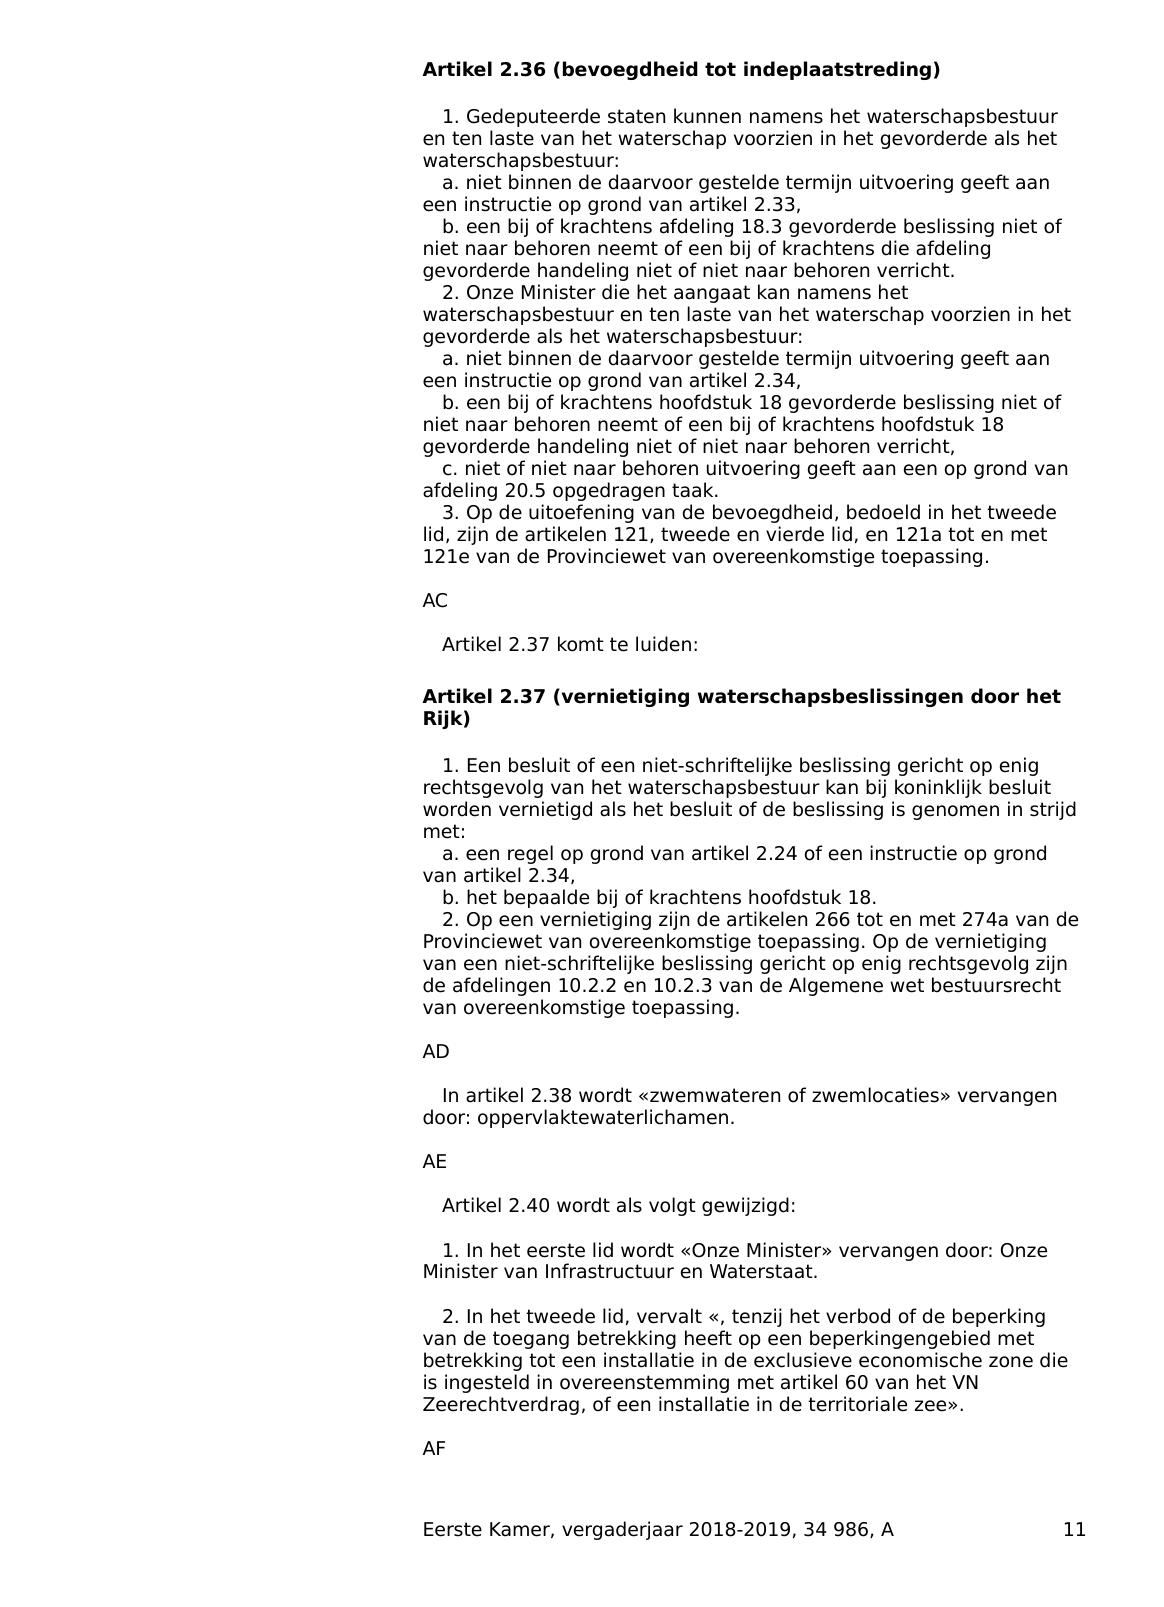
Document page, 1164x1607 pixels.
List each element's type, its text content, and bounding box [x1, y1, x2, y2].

text Artikel 2.37 komt te luiden: [422, 634, 1087, 656]
subtitle Artikel 2.37 (vernietiging waterschapsbeslissingen door het Rijk) [422, 686, 1087, 730]
text a. niet binnen de daarvoor gestelde termijn uitvoering geeft aan een instructie op grond van artikel 2.33, [422, 172, 1087, 216]
text In artikel 2.38 wordt «zwemwateren of zwemlocaties» vervangen door: oppervlaktewaterlichamen. [422, 1085, 1087, 1129]
text b. een bij of krachtens hoofdstuk 18 gevorderde beslissing niet of niet naar behoren neemt of een bij of krachtens hoofdstuk 18 gevorderde handeling niet of niet naar behoren verricht, [422, 392, 1087, 458]
text b. een bij of krachtens afdeling 18.3 gevorderde beslissing niet of niet naar behoren neemt of een bij of krachtens die afdeling gevorderde handeling niet of niet naar behoren verricht. [422, 216, 1087, 282]
text 2. Op een vernietiging zijn de artikelen 266 tot en met 274a van de Provinciewet van overeenkomstige toepassing. Op de vernietiging van een niet-schriftelijke beslissing gericht op enig rechtsgevolg zijn de afdelingen 10.2.2 en 10.2.3 van de Algemene wet bestuursrecht van overeenkomstige toepassing. [422, 909, 1087, 1019]
text b. het bepaalde bij of krachtens hoofdstuk 18. [422, 887, 1087, 909]
text 1. In het eerste lid wordt «Onze Minister» vervangen door: Onze Minister van Infrastructuur en Waterstaat. [422, 1239, 1087, 1283]
text 3. Op de uitoefening van de bevoegdheid, bedoeld in het tweede lid, zijn de artikelen 121, tweede en vierde lid, en 121a tot en met 121e van de Provinciewet van overeenkomstige toepassing. [422, 502, 1087, 568]
text c. niet of niet naar behoren uitvoering geeft aan een op grond van afdeling 20.5 opgedragen taak. [422, 458, 1087, 502]
text AF [422, 1438, 1087, 1460]
text a. een regel op grond van artikel 2.24 of een instructie op grond van artikel 2.34, [422, 843, 1087, 887]
text AE [422, 1151, 1087, 1173]
text 2. In het tweede lid, vervalt «, tenzij het verbod of de beperking van de toegang betrekking heeft op een beperkingengebied met betrekking tot een installatie in de exclusieve economische zone die is ingesteld in overeenstemming met artikel 60 van het VN Zeerechtverdrag, of een installatie in de territoriale zee». [422, 1306, 1087, 1416]
text Artikel 2.40 wordt als volgt gewijzigd: [422, 1195, 1087, 1217]
text a. niet binnen de daarvoor gestelde termijn uitvoering geeft aan een instructie op grond van artikel 2.34, [422, 348, 1087, 392]
text AC [422, 590, 1087, 612]
text 1. Een besluit of een niet-schriftelijke beslissing gericht op enig rechtsgevolg van het waterschapsbestuur kan bij koninklijk besluit worden vernietigd als het besluit of de beslissing is genomen in strijd met: [422, 755, 1087, 843]
text AD [422, 1041, 1087, 1063]
text 2. Onze Minister die het aangaat kan namens het waterschapsbestuur en ten laste van het waterschap voorzien in het gevorderde als het waterschapsbestuur: [422, 282, 1087, 348]
text 1. Gedeputeerde staten kunnen namens het waterschapsbestuur en ten laste van het waterschap voorzien in het gevorderde als het waterschapsbestuur: [422, 106, 1087, 172]
subtitle Artikel 2.36 (bevoegdheid tot indeplaatstreding) [422, 59, 1087, 81]
